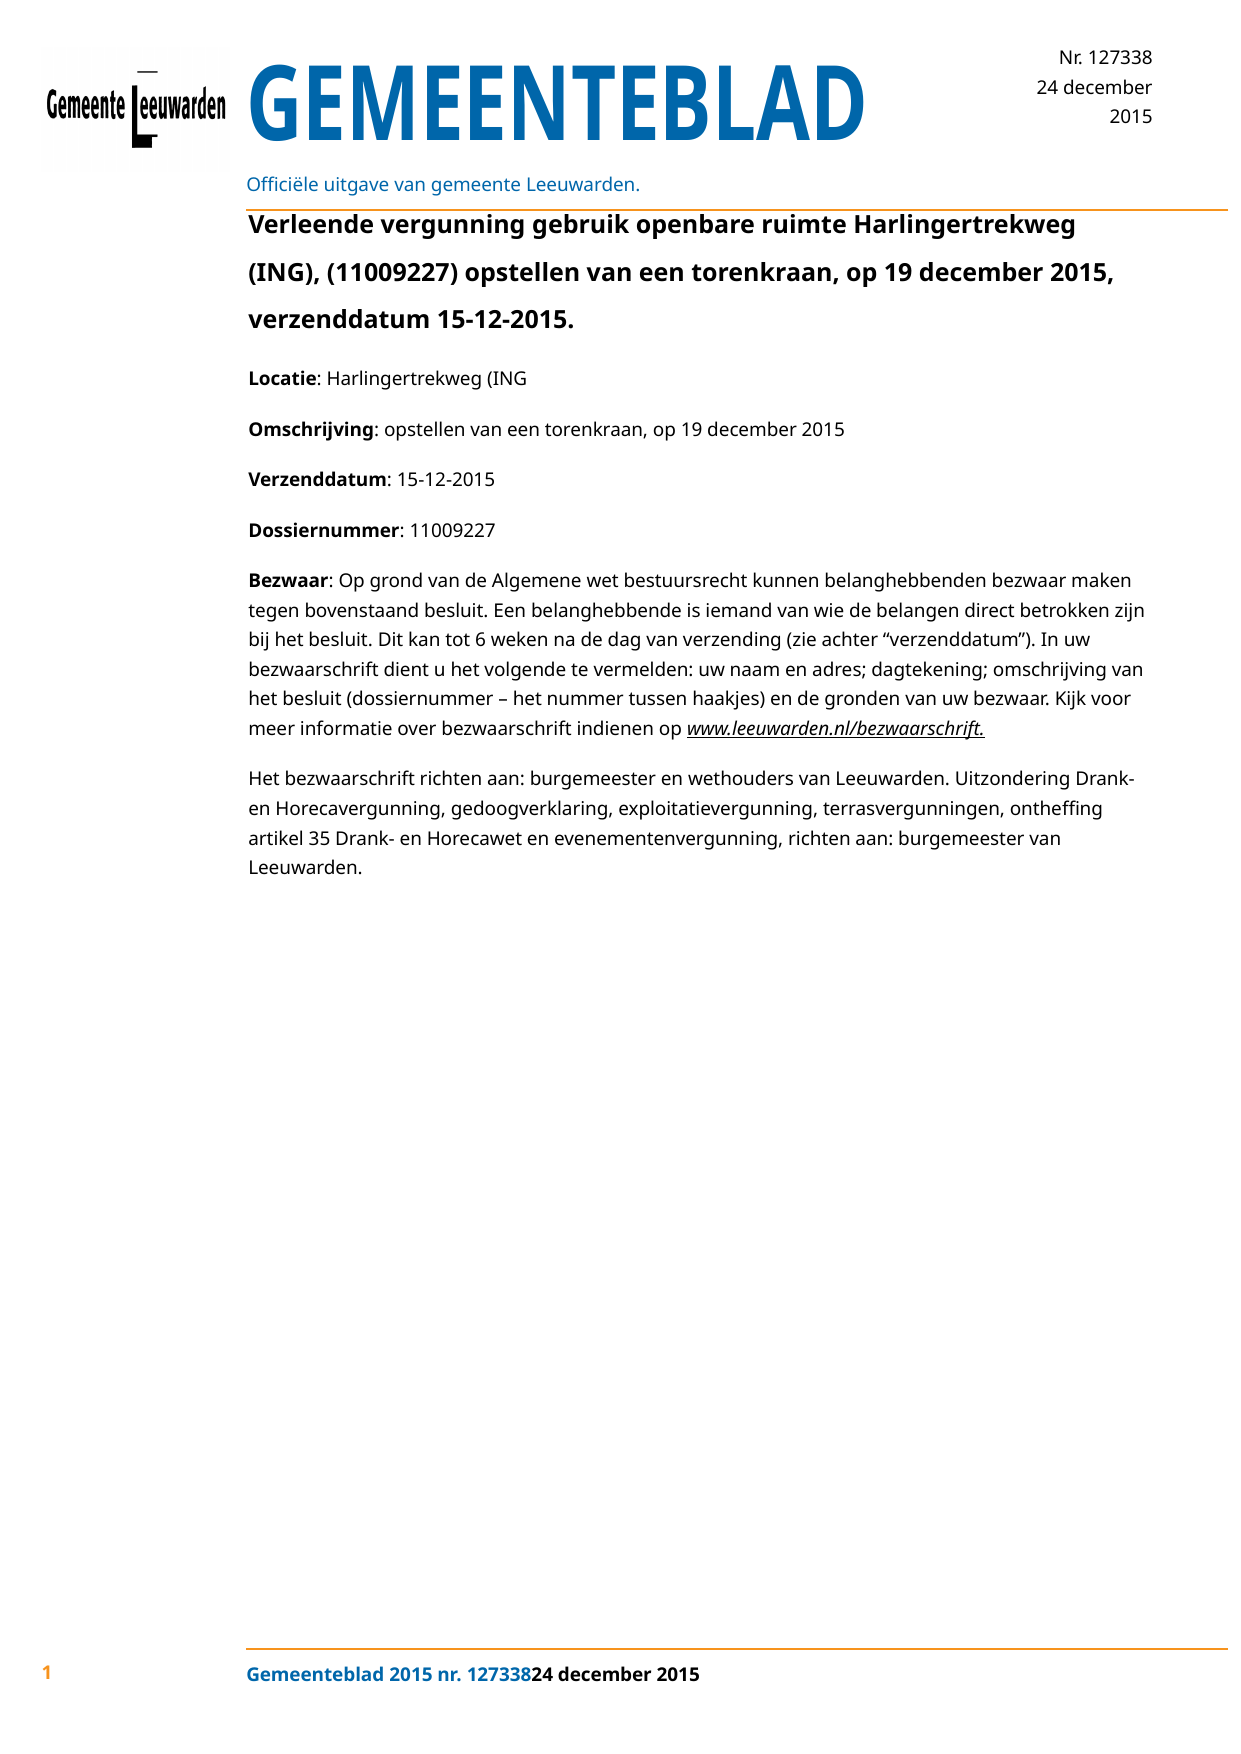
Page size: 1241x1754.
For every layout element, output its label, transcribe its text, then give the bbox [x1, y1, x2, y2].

text Dossiernummer: 11009227 [248, 517, 1152, 542]
text Omschrijving: opstellen van een torenkraan, op 19 december 2015 [248, 416, 1152, 442]
text Het bezwaarschrift richten aan: burgemeester en wethouders van Leeuwarden. Uitzondering Drank- en Horecavergunning, gedoogverklaring, exploitatievergunning, terrasvergunningen, ontheffing artikel 35 Drank- en Horecawet en evenementenvergunning, richten aan: burgemeester van Leeuwarden. [248, 766, 1152, 880]
text Locatie: Harlingertrekweg (ING [248, 366, 1152, 391]
picture [41, 47, 231, 172]
text Verzenddatum: 15-12-2015 [248, 466, 1152, 492]
text Bezwaar: Op grond van de Algemene wet bestuursrecht kunnen belanghebbenden bezwaar maken tegen bovenstaand besluit. Een belanghebbende is iemand van wie de belangen direct betrokken zijn bij het besluit. Dit kan tot 6 weken na de dag van verzending (zie achter “verzenddatum”). In uw bezwaarschrift dient u het volgende te vermelden: uw naam en adres; dagtekening; omschrijving van het besluit (dossiernummer – het nummer tussen haakjes) en de gronden van uw bezwaar. Kijk voor meer informatie over bezwaarschrift indienen op www.leeuwarden.nl/bezwaarschrift. [248, 567, 1152, 741]
text Verleende vergunning gebruik openbare ruimte Harlingertrekweg (ING), (11009227) opstellen van een torenkraan, op 19 december 2015, verzenddatum 15-12-2015. [248, 211, 1152, 336]
